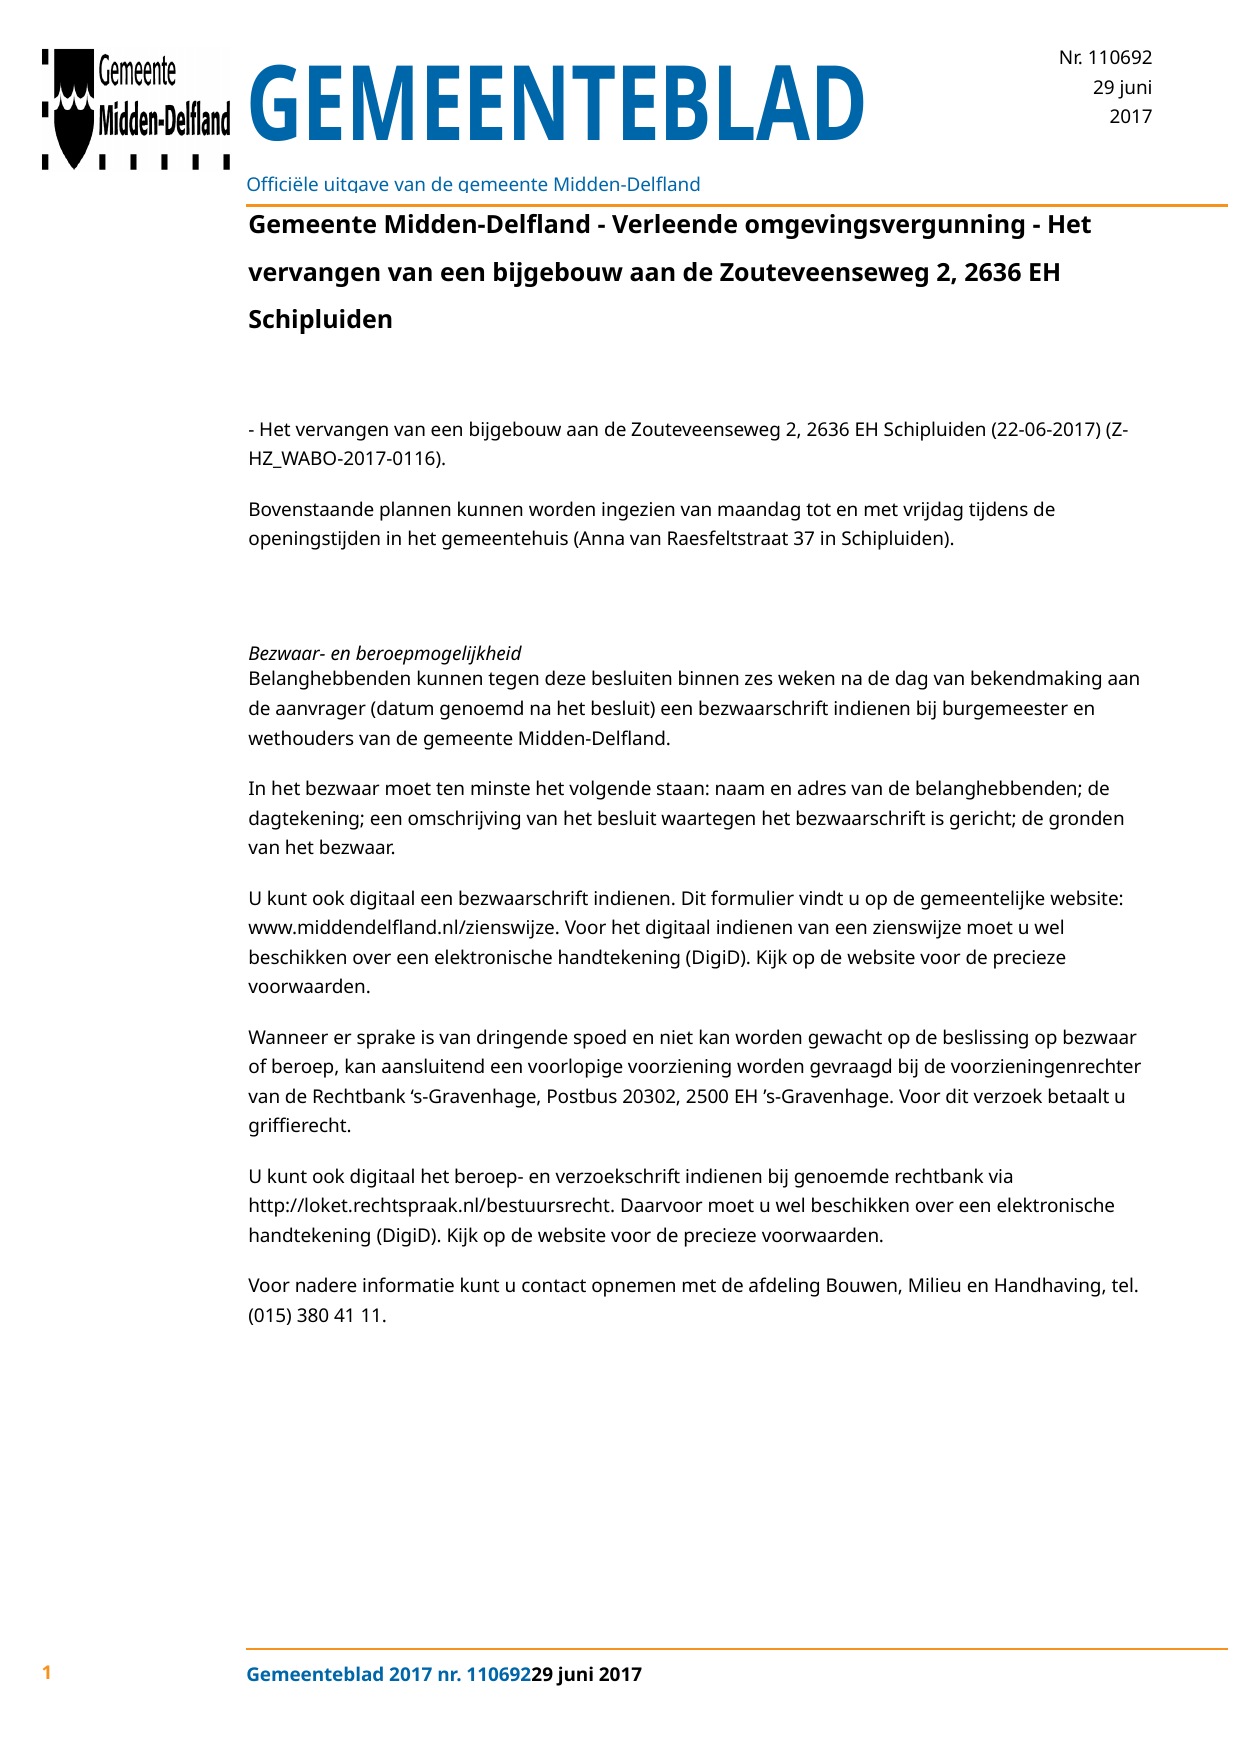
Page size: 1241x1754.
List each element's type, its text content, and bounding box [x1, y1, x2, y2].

text Bezwaar- en beroepmogelijkheid [248, 640, 1152, 666]
text Gemeente Midden-Delfland - Verleende omgevingsvergunning - Het vervangen van een bijgebouw aan de Zouteveenseweg 2, 2636 EH Schipluiden [248, 207, 1152, 336]
picture [41, 47, 231, 172]
text U kunt ook digitaal het beroep- en verzoekschrift indienen bij genoemde rechtbank via http://loket.rechtspraak.nl/bestuursrecht. Daarvoor moet u wel beschikken over een elektronische handtekening (DigiD). Kijk op de website voor de precieze voorwaarden. [248, 1163, 1152, 1248]
text - Het vervangen van een bijgebouw aan de Zouteveenseweg 2, 2636 EH Schipluiden (22-06-2017) (Z-HZ_WABO-2017-0116). [248, 416, 1152, 471]
text Belanghebbenden kunnen tegen deze besluiten binnen zes weken na de dag van bekendmaking aan de aanvrager (datum genoemd na het besluit) een bezwaarschrift indienen bij burgemeester en wethouders van de gemeente Midden-Delfland. [248, 666, 1152, 751]
text Voor nadere informatie kunt u contact opnemen met de afdeling Bouwen, Milieu en Handhaving, tel. (015) 380 41 11. [248, 1273, 1152, 1328]
text Wanneer er sprake is van dringende spoed en niet kan worden gewacht op de beslissing op bezwaar of beroep, kan aansluitend een voorlopige voorziening worden gevraagd bij de voorzieningenrechter van de Rechtbank ‘s-Gravenhage, Postbus 20302, 2500 EH ’s-Gravenhage. Voor dit verzoek betaalt u griffierecht. [248, 1024, 1152, 1138]
text U kunt ook digitaal een bezwaarschrift indienen. Dit formulier vindt u op de gemeentelijke website: www.middendelfland.nl/zienswijze. Voor het digitaal indienen van een zienswijze moet u wel beschikken over een elektronische handtekening (DigiD). Kijk op de website voor de precieze voorwaarden. [248, 885, 1152, 999]
text Bovenstaande plannen kunnen worden ingezien van maandag tot en met vrijdag tijdens de openingstijden in het gemeentehuis (Anna van Raesfeltstraat 37 in Schipluiden). [248, 496, 1152, 551]
text In het bezwaar moet ten minste het volgende staan: naam en adres van de belanghebbenden; de dagtekening; een omschrijving van het besluit waartegen het bezwaarschrift is gericht; de gronden van het bezwaar. [248, 775, 1152, 860]
